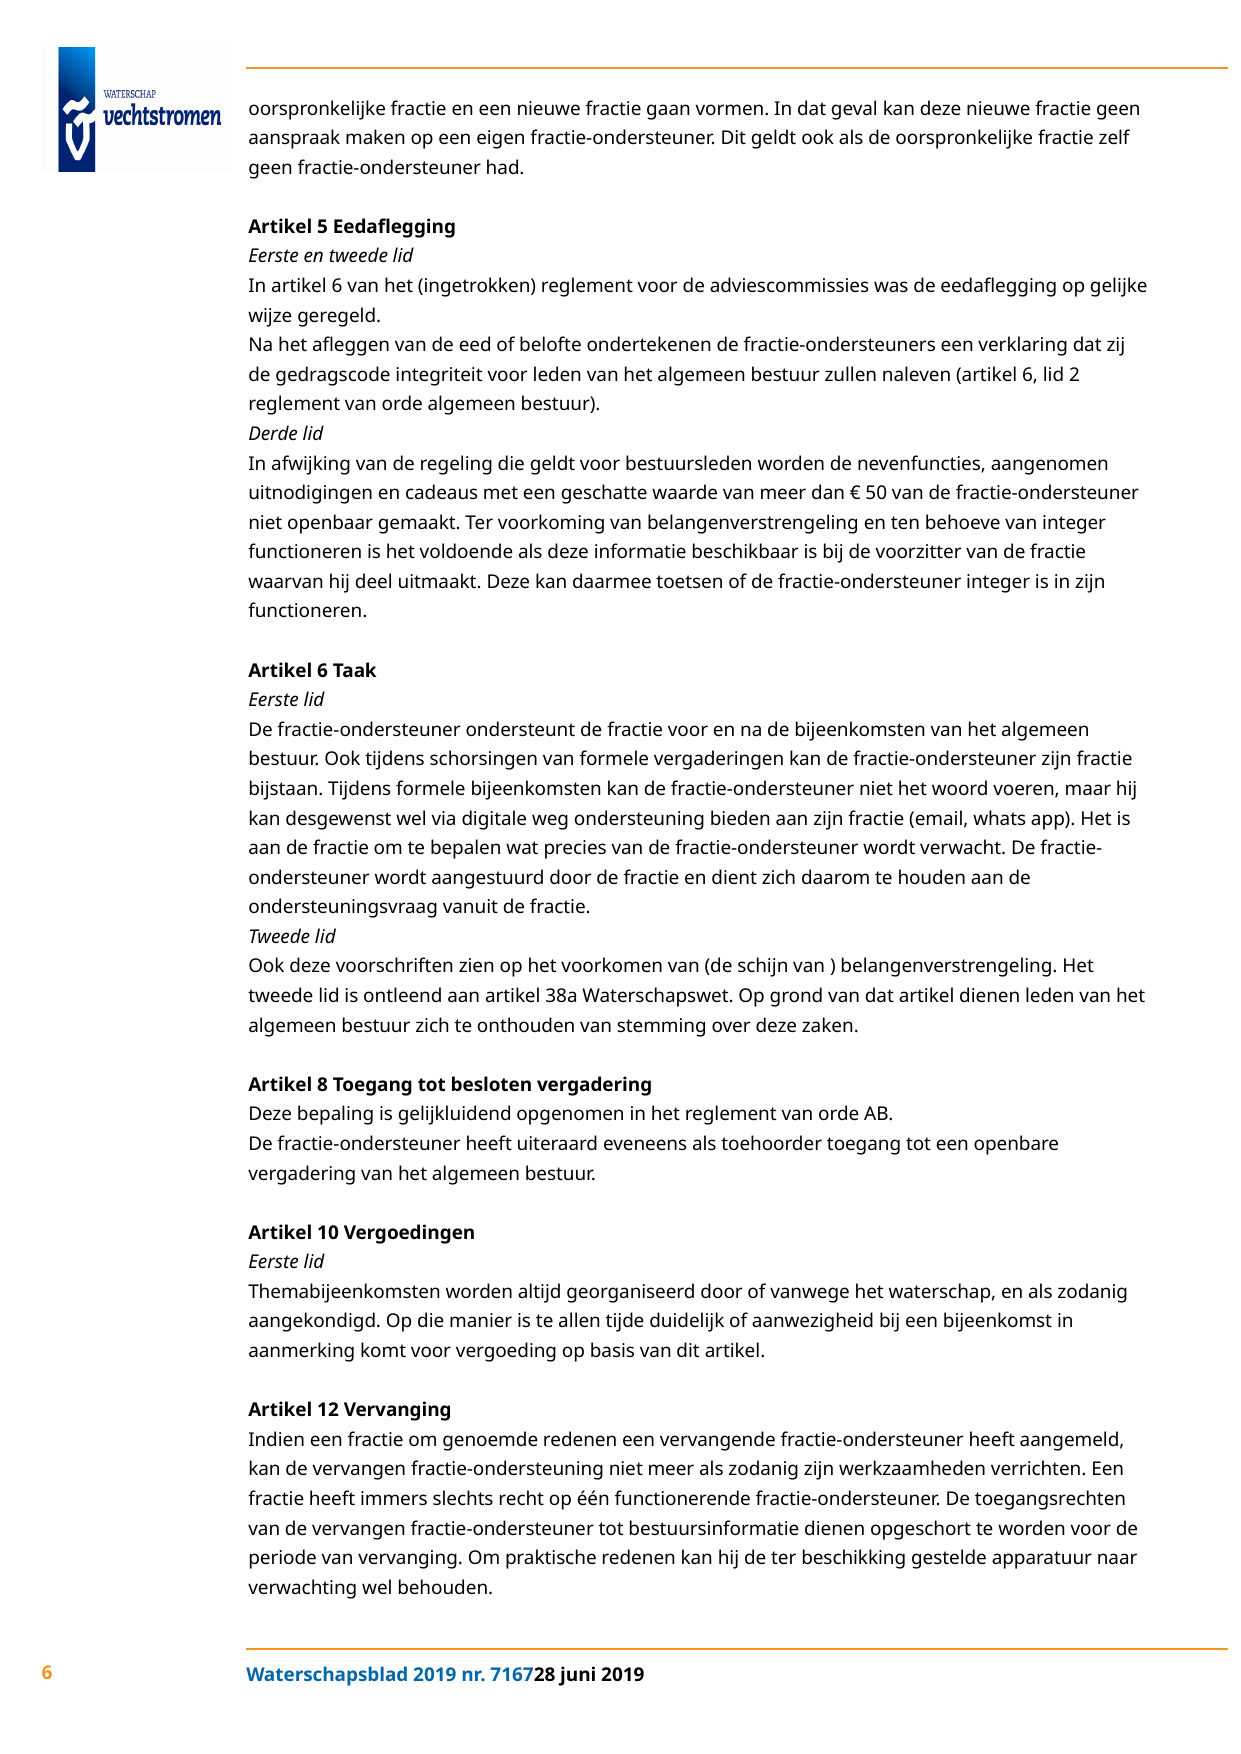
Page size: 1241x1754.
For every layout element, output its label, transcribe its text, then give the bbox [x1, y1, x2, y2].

text Eerste en tweede lid [248, 243, 1152, 268]
text Eerste lid [248, 686, 1152, 712]
text Tweede lid [248, 923, 1152, 949]
text De fractie-ondersteuner ondersteunt de fractie voor en na de bijeenkomsten van het algemeen bestuur. Ook tijdens schorsingen van formele vergaderingen kan de fractie-ondersteuner zijn fractie bijstaan. Tijdens formele bijeenkomsten kan de fractie-ondersteuner niet het woord voeren, maar hij kan desgewenst wel via digitale weg ondersteuning bieden aan zijn fractie (email, whats app). Het is aan de fractie om te bepalen wat precies van de fractie-ondersteuner wordt verwacht. De fractie-ondersteuner wordt aangestuurd door de fractie en dient zich daarom te houden aan de ondersteuningsvraag vanuit de fractie. [248, 716, 1152, 919]
text Ook deze voorschriften zien op het voorkomen van (de schijn van ) belangenverstrengeling. Het tweede lid is ontleend aan artikel 38a Waterschapswet. Op grond van dat artikel dienen leden van het algemeen bestuur zich te onthouden van stemming over deze zaken. [248, 953, 1152, 1038]
text Eerste lid [248, 1248, 1152, 1274]
text Artikel 8 Toegang tot besloten vergadering [248, 1071, 1152, 1097]
text Indien een fractie om genoemde redenen een vervangende fractie-ondersteuner heeft aangemeld, kan de vervangen fractie-ondersteuning niet meer als zodanig zijn werkzaamheden verrichten. Een fractie heeft immers slechts recht op één functionerende fractie-ondersteuner. De toegangsrechten van de vervangen fractie-ondersteuner tot bestuursinformatie dienen opgeschort te worden voor de periode van vervanging. Om praktische redenen kan hij de ter beschikking gestelde apparatuur naar verwachting wel behouden. [248, 1426, 1152, 1600]
text Artikel 6 Taak [248, 657, 1152, 683]
text De fractie-ondersteuner heeft uiteraard eveneens als toehoorder toegang tot een openbare vergadering van het algemeen bestuur. [248, 1130, 1152, 1186]
text Deze bepaling is gelijkluidend opgenomen in het reglement van orde AB. [248, 1101, 1152, 1126]
text In artikel 6 van het (ingetrokken) reglement voor de adviescommissies was de eedaflegging op gelijke wijze geregeld. [248, 272, 1152, 328]
picture [41, 47, 231, 172]
text oorspronkelijke fractie en een nieuwe fractie gaan vormen. In dat geval kan deze nieuwe fractie geen aanspraak maken op een eigen fractie-ondersteuner. Dit geldt ook als de oorspronkelijke fractie zelf geen fractie-ondersteuner had. [248, 95, 1152, 180]
text In afwijking van de regeling die geldt voor bestuursleden worden de nevenfuncties, aangenomen uitnodigingen en cadeaus met een geschatte waarde van meer dan € 50 van de fractie-ondersteuner niet openbaar gemaakt. Ter voorkoming van belangenverstrengeling en ten behoeve van integer functioneren is het voldoende als deze informatie beschikbaar is bij de voorzitter van de fractie waarvan hij deel uitmaakt. Deze kan daarmee toetsen of de fractie-ondersteuner integer is in zijn functioneren. [248, 450, 1152, 623]
text Na het afleggen van de eed of belofte ondertekenen de fractie-ondersteuners een verklaring dat zij de gedragscode integriteit voor leden van het algemeen bestuur zullen naleven (artikel 6, lid 2 reglement van orde algemeen bestuur). [248, 331, 1152, 416]
text Artikel 10 Vergoedingen [248, 1219, 1152, 1245]
text Themabijeenkomsten worden altijd georganiseerd door of vanwege het waterschap, en als zodanig aangekondigd. Op die manier is te allen tijde duidelijk of aanwezigheid bij een bijeenkomst in aanmerking komt voor vergoeding op basis van dit artikel. [248, 1278, 1152, 1363]
text Derde lid [248, 420, 1152, 446]
text Artikel 12 Vervanging [248, 1396, 1152, 1422]
text Artikel 5 Eedaflegging [248, 213, 1152, 239]
